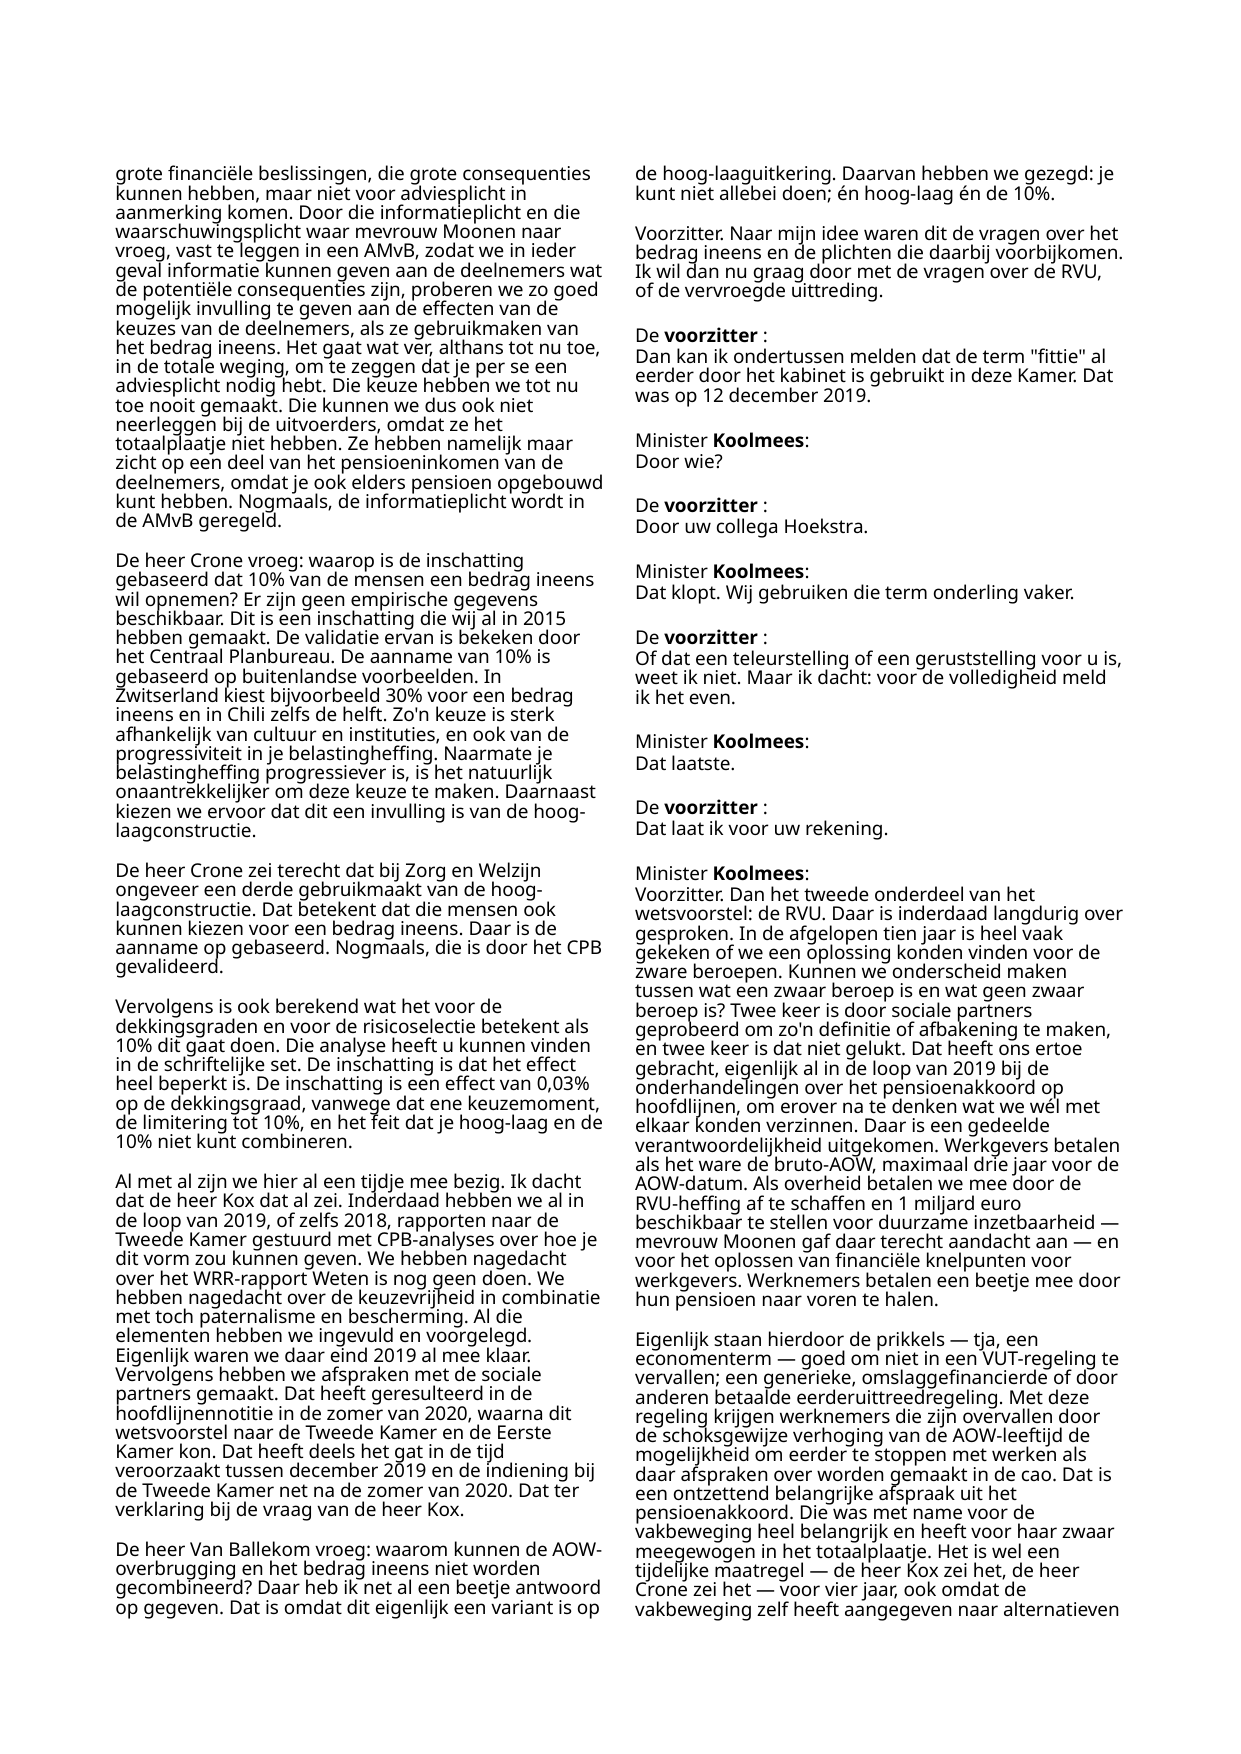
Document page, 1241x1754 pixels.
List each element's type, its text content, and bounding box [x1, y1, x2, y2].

text Minister Koolmees: [635, 427, 1125, 453]
text Of dat een teleurstelling of een geruststelling voor u is, weet ik niet. Maar ik dacht: voor de volledigheid meld ik het even. [635, 650, 1125, 708]
text de hoog-laaguitkering. Daarvan hebben we gezegd: je kunt niet allebei doen; én hoog-laag én de 10%. [635, 165, 1125, 204]
text Voorzitter. Naar mijn idee waren dit de vragen over het bedrag ineens en de plichten die daarbij voorbijkomen. Ik wil dan nu graag door met de vragen over de RVU, of de vervroegde uittreding. [635, 224, 1125, 302]
text Eigenlijk staan hierdoor de prikkels — tja, een economenterm — goed om niet in een VUT-regeling te vervallen; een generieke, omslaggefinancierde of door anderen betaalde eerderuittreedregeling. Met deze regeling krijgen werknemers die zijn overvallen door de schoksgewijze verhoging van de AOW-leeftijd de mogelijkheid om eerder te stoppen met werken als daar afspraken over worden gemaakt in de cao. Dat is een ontzettend belangrijke afspraak uit het pensioenakkoord. Die was met name voor de vakbeweging heel belangrijk en heeft voor haar zwaar meegewogen in het totaalplaatje. Het is wel een tijdelijke maatregel — de heer Kox zei het, de heer Crone zei het — voor vier jaar, ook omdat de vakbeweging zelf heeft aangegeven naar alternatieven [635, 1331, 1125, 1620]
text Dat laatste. [635, 754, 1125, 774]
text Minister Koolmees: [635, 860, 1125, 886]
text Dan kan ik ondertussen melden dat de term "fittie" al eerder door het kabinet is gebruikt in deze Kamer. Dat was op 12 december 2019. [635, 348, 1125, 406]
text Minister Koolmees: [635, 558, 1125, 584]
text Voorzitter. Dan het tweede onderdeel van het wetsvoorstel: de RVU. Daar is inderdaad langdurig over gesproken. In de afgelopen tien jaar is heel vaak gekeken of we een oplossing konden vinden voor de zware beroepen. Kunnen we onderscheid maken tussen wat een zwaar beroep is en wat geen zwaar beroep is? Twee keer is door sociale partners geprobeerd om zo'n definitie of afbakening te maken, en twee keer is dat niet gelukt. Dat heeft ons ertoe gebracht, eigenlijk al in de loop van 2019 bij de onderhandelingen over het pensioenakkoord op hoofdlijnen, om erover na te denken wat we wél met elkaar konden verzinnen. Daar is een gedeelde verantwoordelijkheid uitgekomen. Werkgevers betalen als het ware de bruto-AOW, maximaal drie jaar voor de AOW-datum. Als overheid betalen we mee door de RVU-heffing af te schaffen en 1 miljard euro beschikbaar te stellen voor duurzame inzetbaarheid — mevrouw Moonen gaf daar terecht aandacht aan — en voor het oplossen van financiële knelpunten voor werkgevers. Werknemers betalen een beetje mee door hun pensioen naar voren te halen. [635, 886, 1125, 1310]
text Vervolgens is ook berekend wat het voor de dekkingsgraden en voor de risicoselectie betekent als 10% dit gaat doen. Die analyse heeft u kunnen vinden in de schriftelijke set. De inschatting is dat het effect heel beperkt is. De inschatting is een effect van 0,03% op de dekkingsgraad, vanwege dat ene keuzemoment, de limitering tot 10%, en het feit dat je hoog-laag en de 10% niet kunt combineren. [115, 998, 605, 1152]
text grote financiële beslissingen, die grote consequenties kunnen hebben, maar niet voor adviesplicht in aanmerking komen. Door die informatieplicht en die waarschuwingsplicht waar mevrouw Moonen naar vroeg, vast te leggen in een AMvB, zodat we in ieder geval informatie kunnen geven aan de deelnemers wat de potentiële consequenties zijn, proberen we zo goed mogelijk invulling te geven aan de effecten van de keuzes van de deelnemers, als ze gebruikmaken van het bedrag ineens. Het gaat wat ver, althans tot nu toe, in de totale weging, om te zeggen dat je per se een adviesplicht nodig hebt. Die keuze hebben we tot nu toe nooit gemaakt. Die kunnen we dus ook niet neerleggen bij de uitvoerders, omdat ze het totaalplaatje niet hebben. Ze hebben namelijk maar zicht op een deel van het pensioeninkomen van de deelnemers, omdat je ook elders pensioen opgebouwd kunt hebben. Nogmaals, de informatieplicht wordt in de AMvB geregeld. [115, 165, 605, 531]
text De voorzitter : [635, 794, 1125, 820]
text De voorzitter : [635, 493, 1125, 518]
text Door uw collega Hoekstra. [635, 518, 1125, 538]
text Dat laat ik voor uw rekening. [635, 820, 1125, 839]
text Minister Koolmees: [635, 729, 1125, 754]
text De heer Crone vroeg: waarop is de inschatting gebaseerd dat 10% van de mensen een bedrag ineens wil opnemen? Er zijn geen empirische gegevens beschikbaar. Dit is een inschatting die wij al in 2015 hebben gemaakt. De validatie ervan is bekeken door het Centraal Planbureau. De aanname van 10% is gebaseerd op buitenlandse voorbeelden. In Zwitserland kiest bijvoorbeeld 30% voor een bedrag ineens en in Chili zelfs de helft. Zo'n keuze is sterk afhankelijk van cultuur en instituties, en ook van de progressiviteit in je belastingheffing. Naarmate je belastingheffing progressiever is, is het natuurlijk onaantrekkelijker om deze keuze te maken. Daarnaast kiezen we ervoor dat dit een invulling is van de hoog-laagconstructie. [115, 552, 605, 841]
text Al met al zijn we hier al een tijdje mee bezig. Ik dacht dat de heer Kox dat al zei. Inderdaad hebben we al in de loop van 2019, of zelfs 2018, rapporten naar de Tweede Kamer gestuurd met CPB-analyses over hoe je dit vorm zou kunnen geven. We hebben nagedacht over het WRR-rapport Weten is nog geen doen. We hebben nagedacht over de keuzevrijheid in combinatie met toch paternalisme en bescherming. Al die elementen hebben we ingevuld en voorgelegd. Eigenlijk waren we daar eind 2019 al mee klaar. Vervolgens hebben we afspraken met de sociale partners gemaakt. Dat heeft geresulteerd in de hoofdlijnennotitie in de zomer van 2020, waarna dit wetsvoorstel naar de Tweede Kamer en de Eerste Kamer kon. Dat heeft deels het gat in de tijd veroorzaakt tussen december 2019 en de indiening bij de Tweede Kamer net na de zomer van 2020. Dat ter verklaring bij de vraag van de heer Kox. [115, 1173, 605, 1520]
text De voorzitter : [635, 322, 1125, 348]
text Dat klopt. Wij gebruiken die term onderling vaker. [635, 584, 1125, 603]
text De voorzitter : [635, 624, 1125, 650]
text De heer Van Ballekom vroeg: waarom kunnen de AOW-overbrugging en het bedrag ineens niet worden gecombineerd? Daar heb ik net al een beetje antwoord op gegeven. Dat is omdat dit eigenlijk een variant is op [115, 1541, 605, 1618]
text De heer Crone zei terecht dat bij Zorg en Welzijn ongeveer een derde gebruikmaakt van de hoog-laagconstructie. Dat betekent dat die mensen ook kunnen kiezen voor een bedrag ineens. Daar is de aanname op gebaseerd. Nogmaals, die is door het CPB gevalideerd. [115, 862, 605, 978]
text Door wie? [635, 453, 1125, 472]
